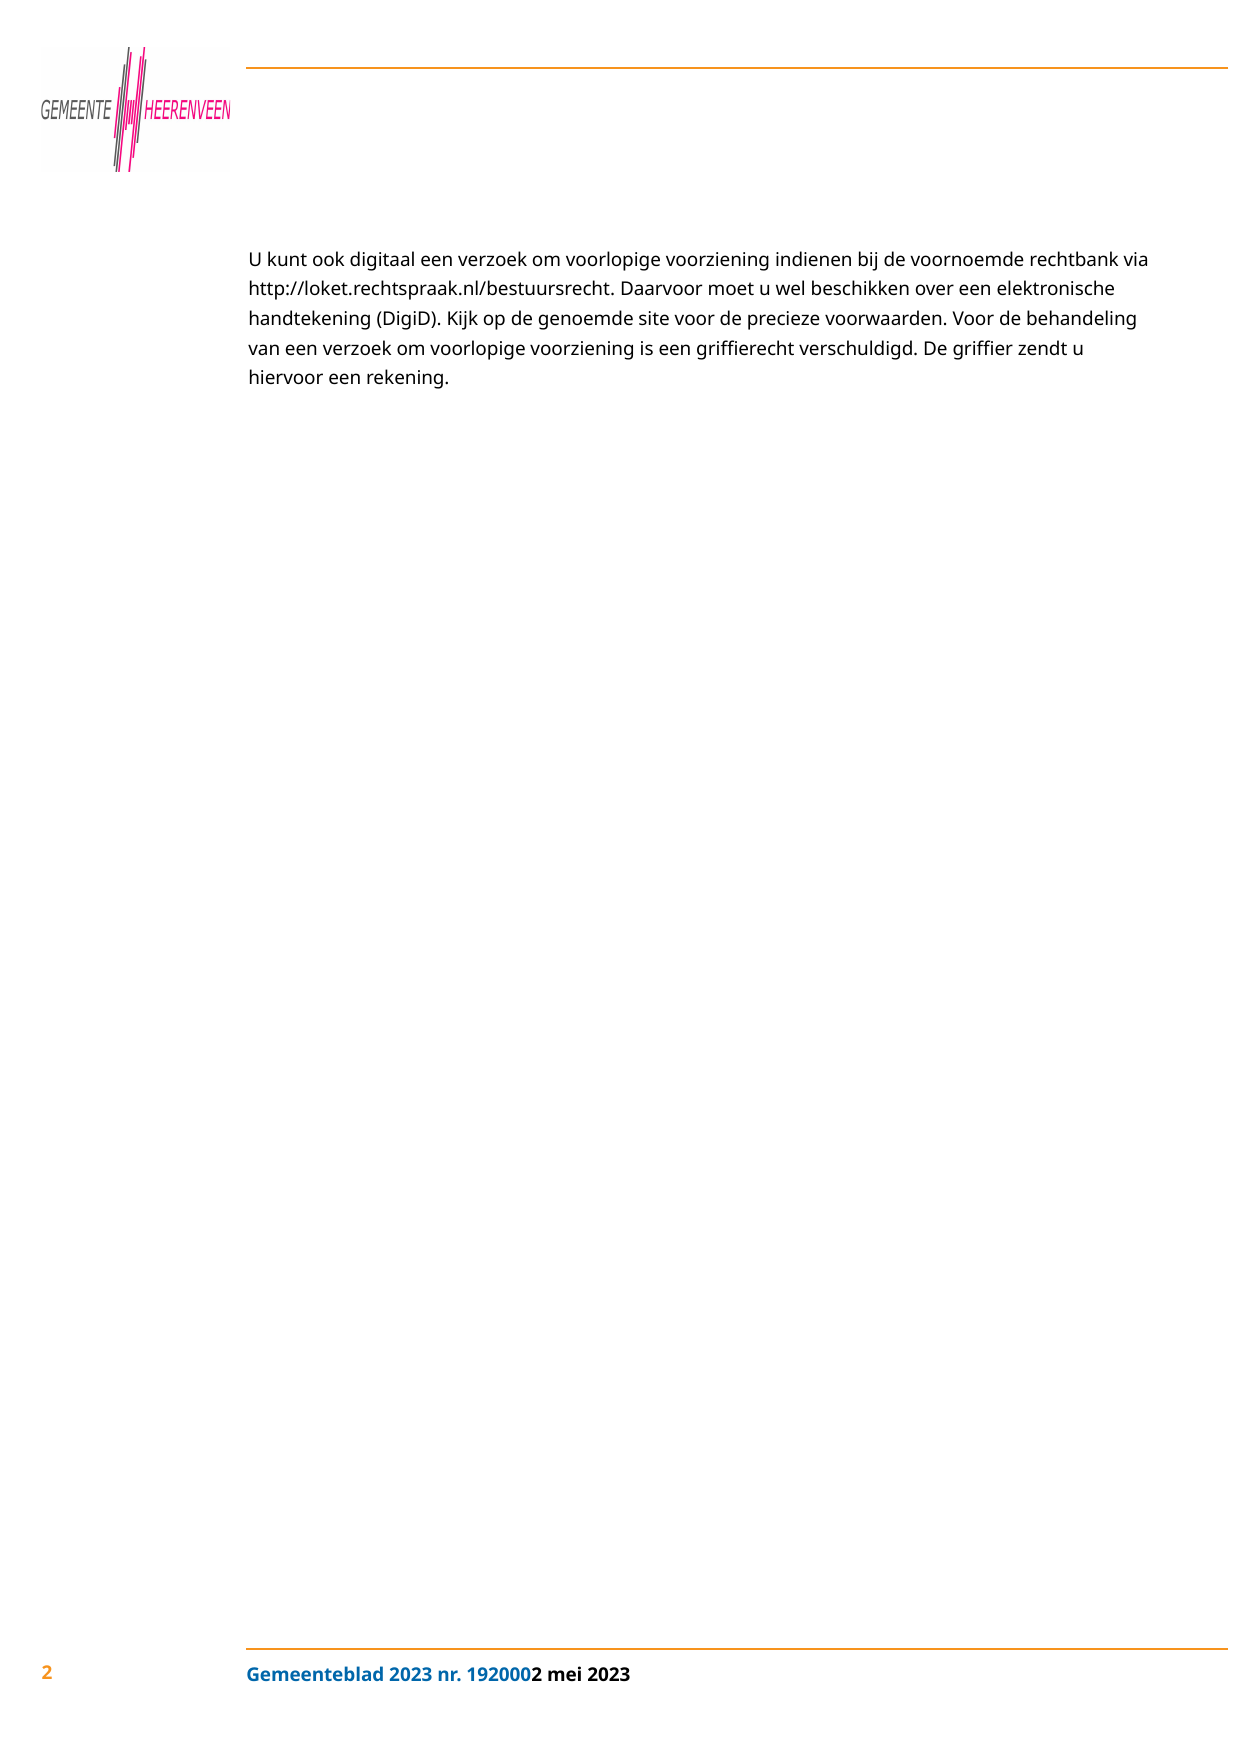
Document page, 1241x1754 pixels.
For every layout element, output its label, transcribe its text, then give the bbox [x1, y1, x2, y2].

text U kunt ook digitaal een verzoek om voorlopige voorziening indienen bij de voornoemde rechtbank via http://loket.rechtspraak.nl/bestuursrecht. Daarvoor moet u wel beschikken over een elektronische handtekening (DigiD). Kijk op de genoemde site voor de precieze voorwaarden. Voor de behandeling van een verzoek om voorlopige voorziening is een griffierecht verschuldigd. De griffier zendt u hiervoor een rekening. [248, 246, 1152, 390]
picture [41, 47, 231, 172]
